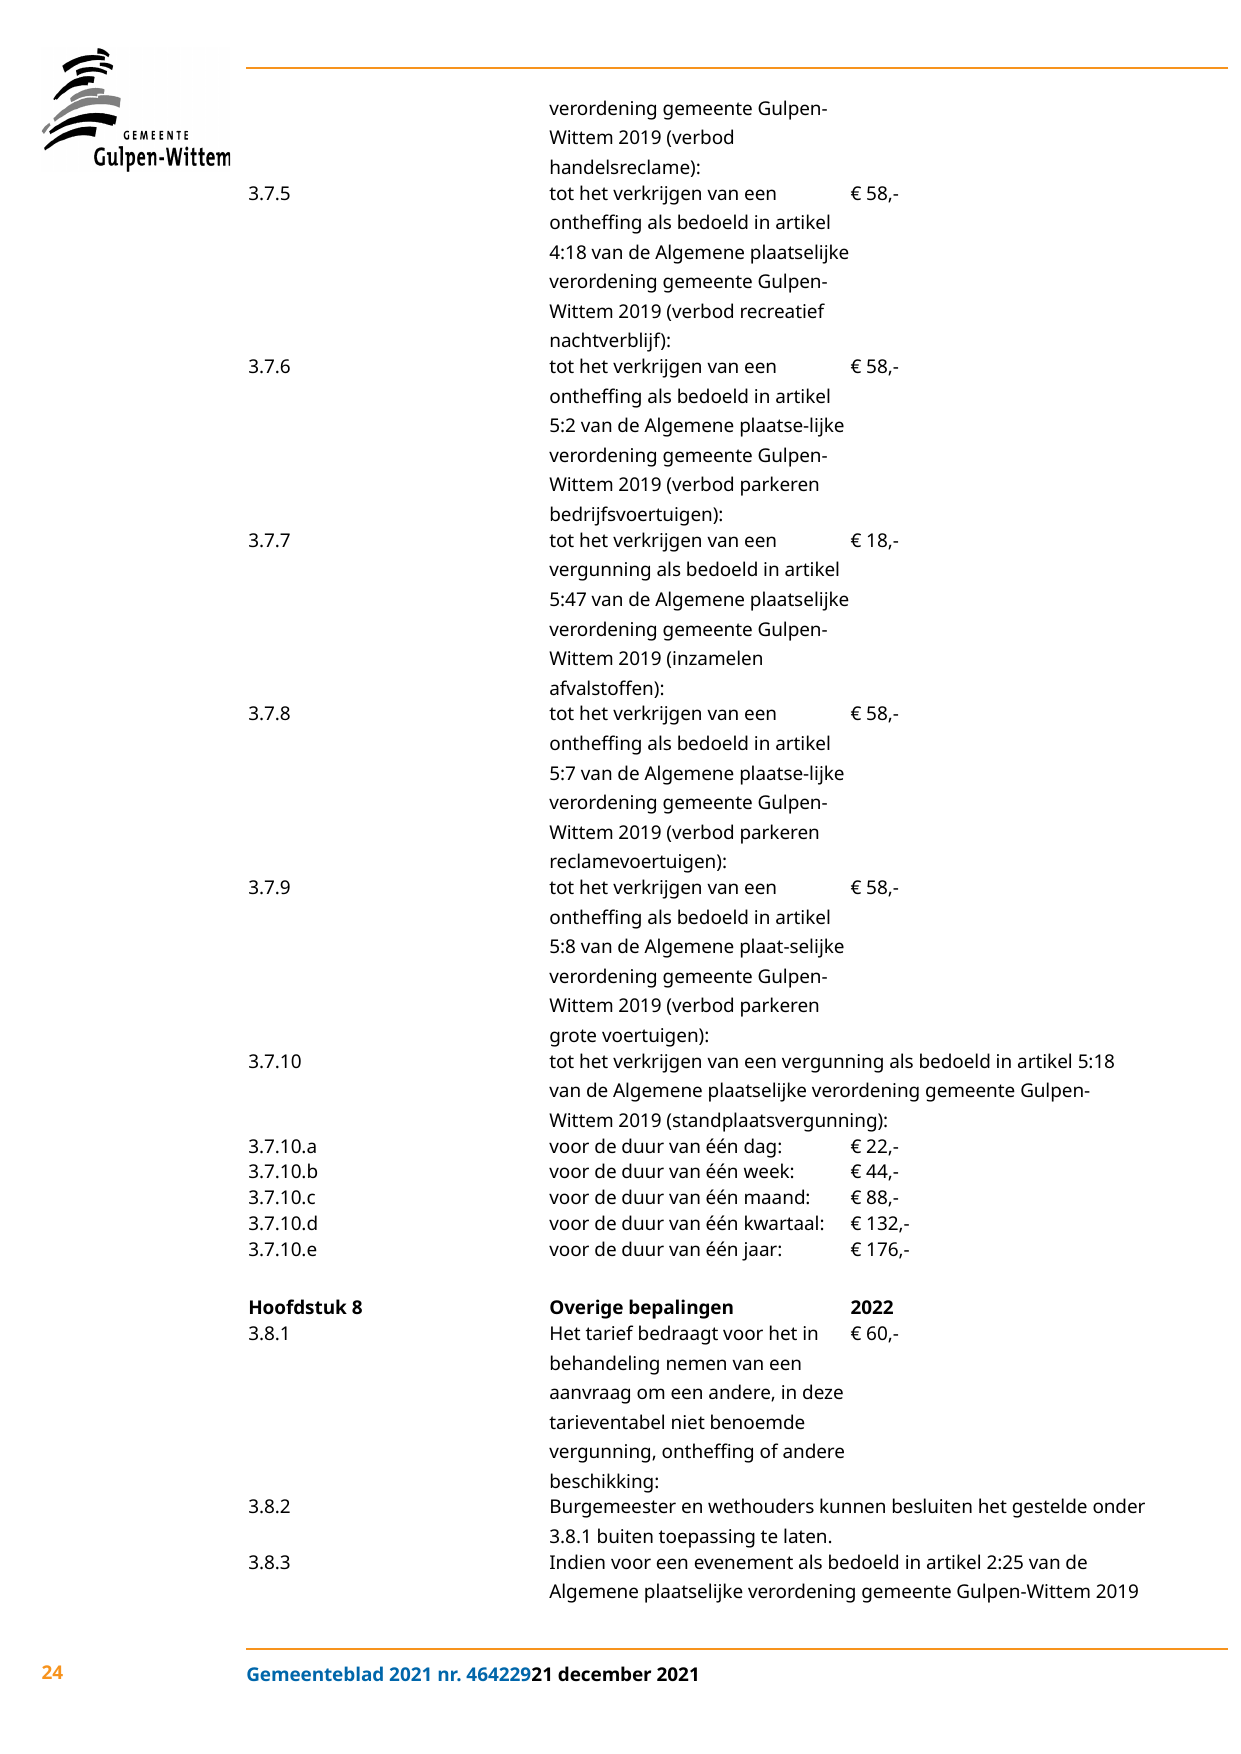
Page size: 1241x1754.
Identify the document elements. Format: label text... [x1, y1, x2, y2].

table_cell € 176,- [850, 1236, 1152, 1261]
table_cell € 58,- [850, 180, 1152, 353]
table_cell Indien voor een evenement als bedoeld in artikel 2:25 van de Algemene plaatselijke verordening gemeente Gulpen-Wittem 2019 [549, 1549, 1152, 1604]
table_cell tot het verkrijgen van een vergunning als bedoeld in artikel 5:47 van de Algemene plaatselijke verordening gemeente Gulpen-Wittem 2019 (inzamelen afvalstoffen): [549, 527, 850, 701]
table_cell 3.8.2 [248, 1494, 549, 1549]
table_cell 3.7.10.d [248, 1210, 549, 1236]
table_cell € 88,- [850, 1184, 1152, 1210]
table_header Overige bepalingen [549, 1294, 850, 1320]
table_cell voor de duur van één dag: [549, 1133, 850, 1158]
table_cell tot het verkrijgen van een ontheffing als bedoeld in artikel 4:18 van de Algemene plaatselijke verordening gemeente Gulpen-Wittem 2019 (verbod recreatief nachtverblijf): [549, 180, 850, 353]
table_cell € 18,- [850, 527, 1152, 701]
table_cell € 58,- [850, 701, 1152, 874]
table_cell [850, 95, 1152, 180]
table_cell € 58,- [850, 874, 1152, 1048]
table_cell tot het verkrijgen van een ontheffing als bedoeld in artikel 5:7 van de Algemene plaatse-lijke verordening gemeente Gulpen-Wittem 2019 (verbod parkeren reclamevoertuigen): [549, 701, 850, 874]
table_cell tot het verkrijgen van een vergunning als bedoeld in artikel 5:18 van de Algemene plaatselijke verordening gemeente Gulpen-Wittem 2019 (standplaatsvergunning): [549, 1048, 1152, 1133]
table_cell voor de duur van één jaar: [549, 1236, 850, 1261]
table_cell 3.7.10 [248, 1048, 549, 1133]
table_cell € 44,- [850, 1159, 1152, 1184]
table_cell Het tarief bedraagt voor het in behandeling nemen van een aanvraag om een andere, in deze tarieventabel niet benoemde vergunning, ontheffing of andere beschikking: [549, 1320, 850, 1494]
table_cell voor de duur van één kwartaal: [549, 1210, 850, 1236]
table_cell 3.7.10.b [248, 1159, 549, 1184]
table_header Hoofdstuk 8 [248, 1294, 549, 1320]
table_cell voor de duur van één week: [549, 1159, 850, 1184]
table_cell voor de duur van één maand: [549, 1184, 850, 1210]
table_cell 3.7.5 [248, 180, 549, 353]
table_cell [248, 95, 549, 180]
table_cell Burgemeester en wethouders kunnen besluiten het gestelde onder 3.8.1 buiten toepassing te laten. [549, 1494, 1152, 1549]
table_cell 3.7.10.e [248, 1236, 549, 1261]
table_cell 3.7.6 [248, 353, 549, 527]
table_cell 3.7.8 [248, 701, 549, 874]
table_cell 3.8.1 [248, 1320, 549, 1494]
table_cell 3.8.3 [248, 1549, 549, 1604]
table_cell € 58,- [850, 353, 1152, 527]
table_cell € 22,- [850, 1133, 1152, 1158]
table_cell 3.7.10.a [248, 1133, 549, 1158]
table_cell verordening gemeente Gulpen-Wittem 2019 (verbod handelsreclame): [549, 95, 850, 180]
table_cell tot het verkrijgen van een ontheffing als bedoeld in artikel 5:2 van de Algemene plaatse-lijke verordening gemeente Gulpen-Wittem 2019 (verbod parkeren bedrijfsvoertuigen): [549, 353, 850, 527]
table_cell € 60,- [850, 1320, 1152, 1494]
table_cell tot het verkrijgen van een ontheffing als bedoeld in artikel 5:8 van de Algemene plaat-selijke verordening gemeente Gulpen-Wittem 2019 (verbod parkeren grote voertuigen): [549, 874, 850, 1048]
picture [41, 47, 231, 172]
table_cell 3.7.10.c [248, 1184, 549, 1210]
table_cell 3.7.7 [248, 527, 549, 701]
table_cell € 132,- [850, 1210, 1152, 1236]
table_cell 3.7.9 [248, 874, 549, 1048]
table_header 2022 [850, 1294, 1152, 1320]
